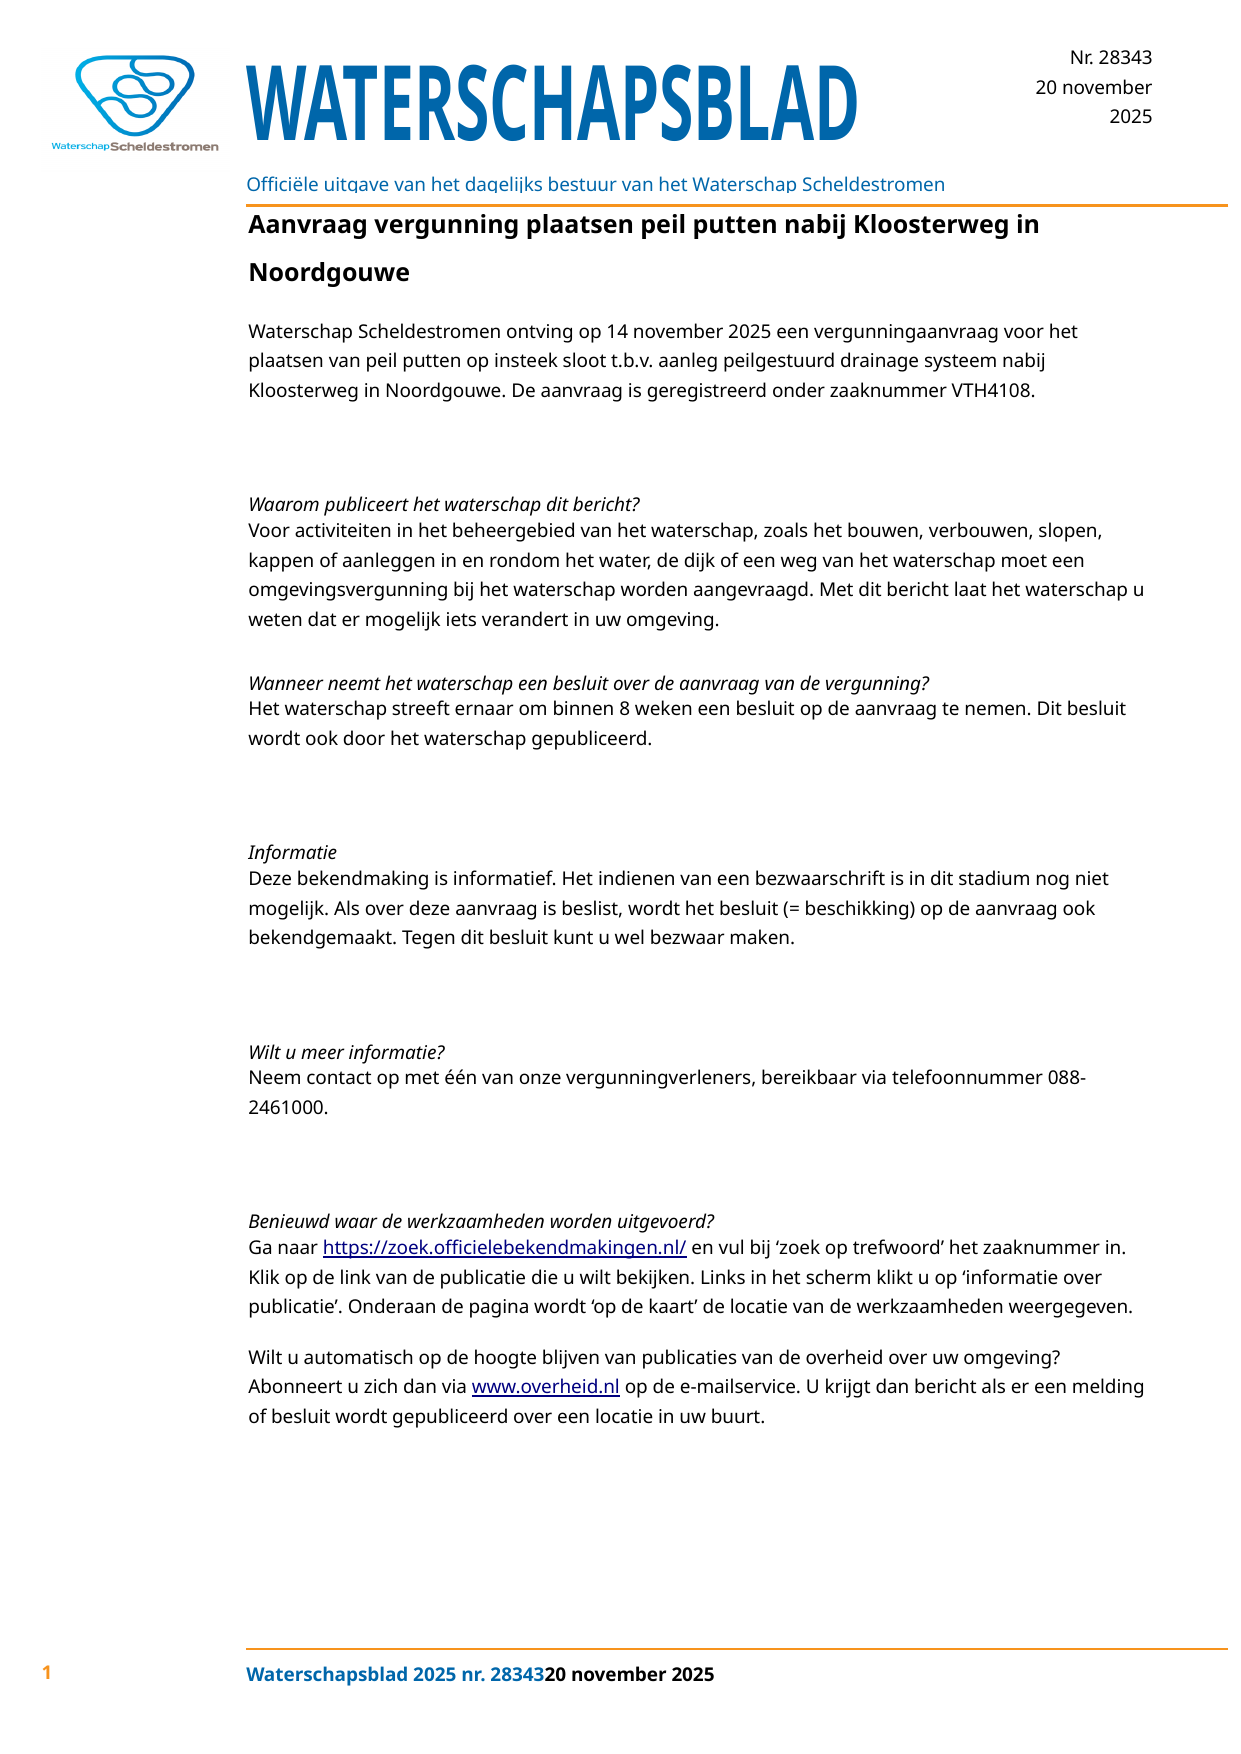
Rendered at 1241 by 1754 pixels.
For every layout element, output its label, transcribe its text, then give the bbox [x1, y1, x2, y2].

text Het waterschap streeft ernaar om binnen 8 weken een besluit op de aanvraag te nemen. Dit besluit wordt ook door het waterschap gepubliceerd. [248, 696, 1152, 751]
text Wilt u meer informatie? [248, 1039, 1152, 1064]
text Benieuwd waar de werkzaamheden worden uitgevoerd? [248, 1208, 1152, 1234]
picture [41, 47, 231, 172]
text Aanvraag vergunning plaatsen peil putten nabij Kloosterweg in Noordgouwe [248, 207, 1152, 288]
text Ga naar https://zoek.officielebekendmakingen.nl/ en vul bij ‘zoek op trefwoord’ het zaaknummer in. Klik op de link van de publicatie die u wilt bekijken. Links in het scherm klikt u op ‘informatie over publicatie’. Onderaan de pagina wordt ‘op de kaart’ de locatie van de werkzaamheden weergegeven. [248, 1234, 1152, 1319]
text Waarom publiceert het waterschap dit bericht? [248, 491, 1152, 517]
text Informatie [248, 839, 1152, 865]
text Wilt u automatisch op de hoogte blijven van publicaties van de overheid over uw omgeving? Abonneert u zich dan via www.overheid.nl op de e-mailservice. U krijgt dan bericht als er een melding of besluit wordt gepubliceerd over een locatie in uw buurt. [248, 1344, 1152, 1429]
text Voor activiteiten in het beheergebied van het waterschap, zoals het bouwen, verbouwen, slopen, kappen of aanleggen in en rondom het water, de dijk of een weg van het waterschap moet een omgevingsvergunning bij het waterschap worden aangevraagd. Met dit bericht laat het waterschap u weten dat er mogelijk iets verandert in uw omgeving. [248, 517, 1152, 632]
text Waterschap Scheldestromen ontving op 14 november 2025 een vergunningaanvraag voor het plaatsen van peil putten op insteek sloot t.b.v. aanleg peilgestuurd drainage systeem nabij Kloosterweg in Noordgouwe. De aanvraag is geregistreerd onder zaaknummer VTH4108. [248, 318, 1152, 403]
text Neem contact op met één van onze vergunningverleners, bereikbaar via telefoonnummer 088-2461000. [248, 1064, 1152, 1120]
text Deze bekendmaking is informatief. Het indienen van een bezwaarschrift is in dit stadium nog niet mogelijk. Als over deze aanvraag is beslist, wordt het besluit (= beschikking) op de aanvraag ook bekendgemaakt. Tegen dit besluit kunt u wel bezwaar maken. [248, 865, 1152, 950]
text Wanneer neemt het waterschap een besluit over de aanvraag van de vergunning? [248, 670, 1152, 696]
